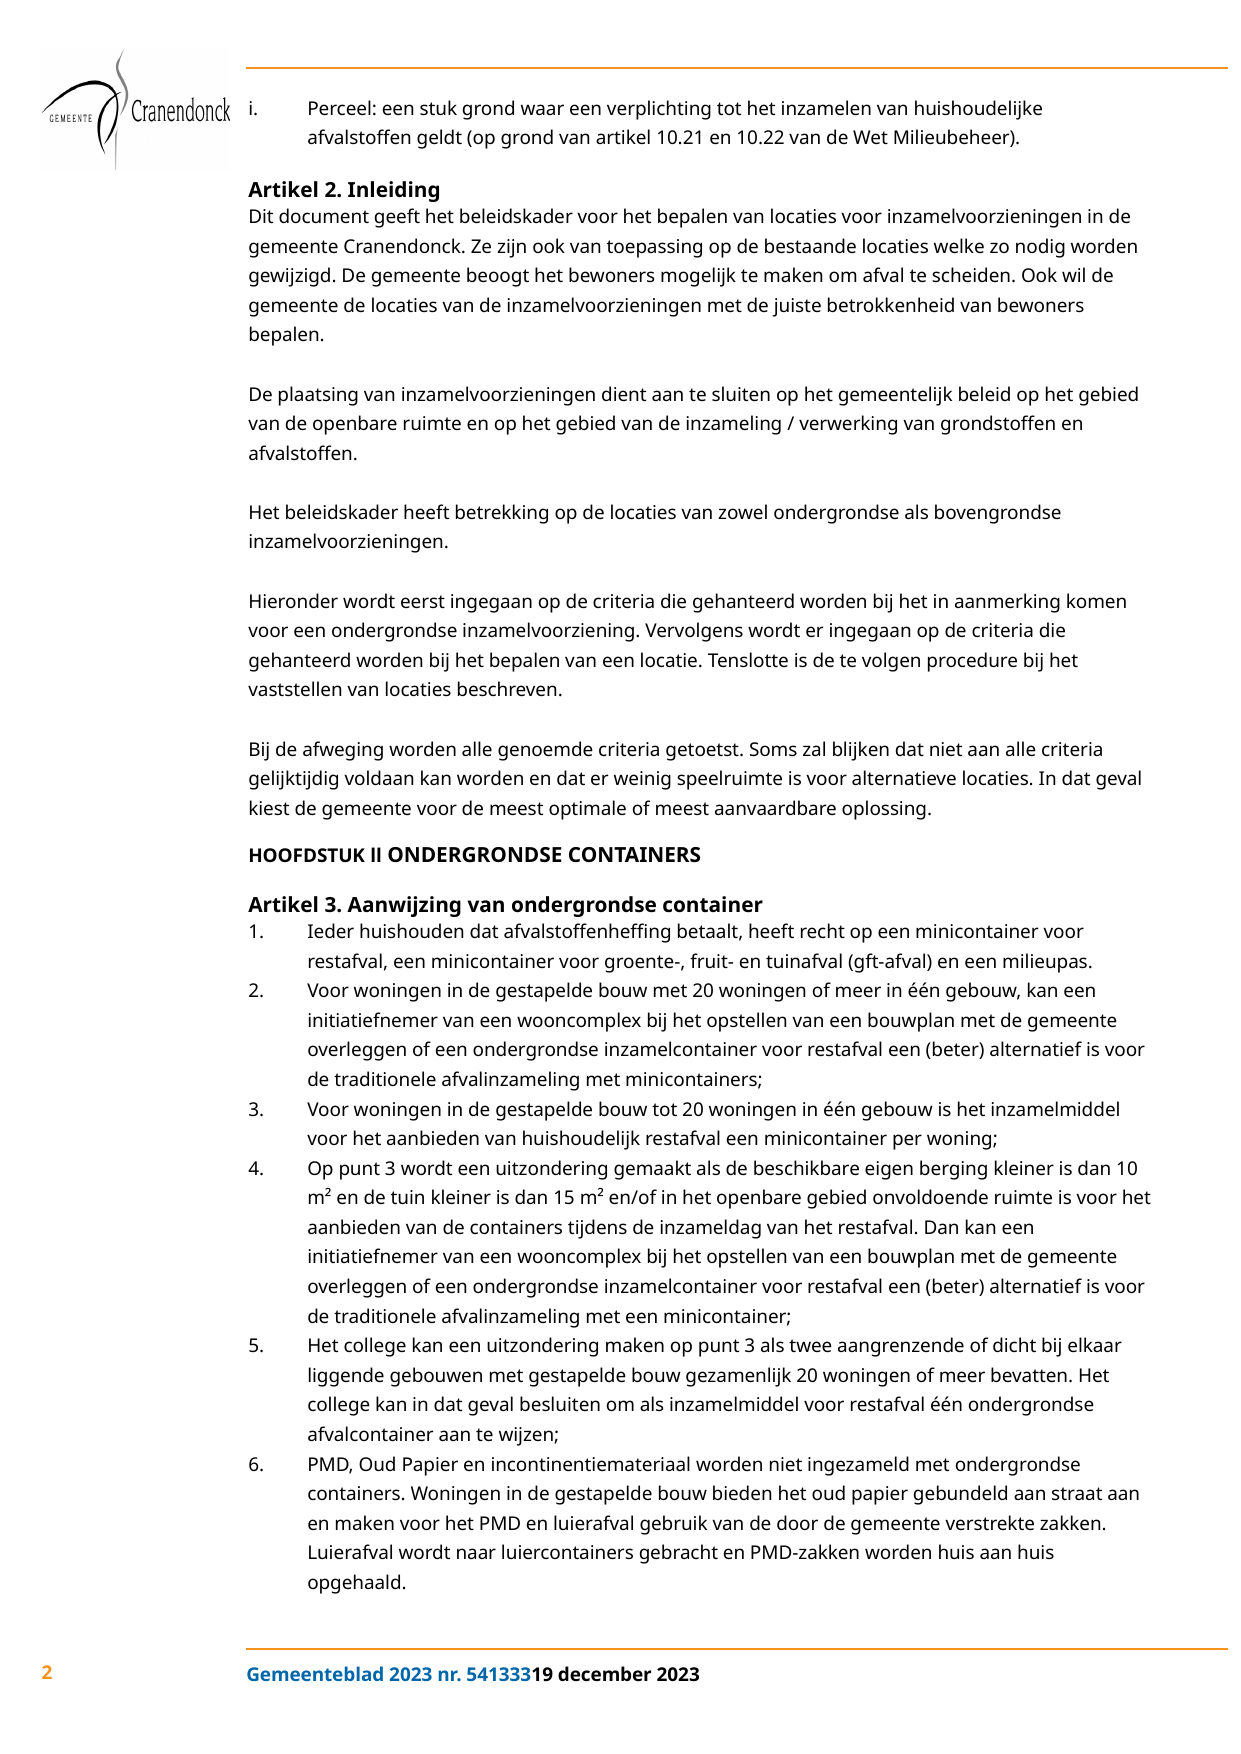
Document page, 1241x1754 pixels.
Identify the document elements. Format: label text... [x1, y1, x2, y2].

text Bij de afweging worden alle genoemde criteria getoetst. Soms zal blijken dat niet aan alle criteria gelijktijdig voldaan kan worden en dat er weinig speelruimte is voor alternatieve locaties. In dat geval kiest de gemeente voor de meest optimale of meest aanvaardbare oplossing. [248, 736, 1152, 821]
list Voor woningen in de gestapelde bouw tot 20 woningen in één gebouw is het inzamelmiddel voor het aanbieden van huishoudelijk restafval een minicontainer per woning; [248, 1096, 1152, 1151]
list Het college kan een uitzondering maken op punt 3 als twee aangrenzende of dicht bij elkaar liggende gebouwen met gestapelde bouw gezamenlijk 20 woningen of meer bevatten. Het college kan in dat geval besluiten om als inzamelmiddel voor restafval één ondergrondse afvalcontainer aan te wijzen; [248, 1332, 1152, 1447]
list Perceel: een stuk grond waar een verplichting tot het inzamelen van huishoudelijke afvalstoffen geldt (op grond van artikel 10.21 en 10.22 van de Wet Milieubeheer). [248, 95, 1152, 150]
text Dit document geeft het beleidskader voor het bepalen van locaties voor inzamelvoorzieningen in de gemeente Cranendonck. Ze zijn ook van toepassing op de bestaande locaties welke zo nodig worden gewijzigd. De gemeente beoogt het bewoners mogelijk te maken om afval te scheiden. Ook wil de gemeente de locaties van de inzamelvoorzieningen met de juiste betrokkenheid van bewoners bepalen. [248, 203, 1152, 347]
list PMD, Oud Papier en incontinentiemateriaal worden niet ingezameld met ondergrondse containers. Woningen in de gestapelde bouw bieden het oud papier gebundeld aan straat aan en maken voor het PMD en luierafval gebruik van de door de gemeente verstrekte zakken. Luierafval wordt naar luiercontainers gebracht en PMD-zakken worden huis aan huis opgehaald. [248, 1451, 1152, 1595]
list Voor woningen in de gestapelde bouw met 20 woningen of meer in één gebouw, kan een initiatiefnemer van een wooncomplex bij het opstellen van een bouwplan met de gemeente overleggen of een ondergrondse inzamelcontainer voor restafval een (beter) alternatief is voor de traditionele afvalinzameling met minicontainers; [248, 977, 1152, 1092]
text Het beleidskader heeft betrekking op de locaties van zowel ondergrondse als bovengrondse inzamelvoorzieningen. [248, 499, 1152, 554]
text De plaatsing van inzamelvoorzieningen dient aan te sluiten op het gemeentelijk beleid op het gebied van de openbare ruimte en op het gebied van de inzameling / verwerking van grondstoffen en afvalstoffen. [248, 381, 1152, 466]
text Hieronder wordt eerst ingegaan op de criteria die gehanteerd worden bij het in aanmerking komen voor een ondergrondse inzamelvoorziening. Vervolgens wordt er ingegaan op de criteria die gehanteerd worden bij het bepalen van een locatie. Tenslotte is de te volgen procedure bij het vaststellen van locaties beschreven. [248, 588, 1152, 702]
text HOOFDSTUK ll ONDERGRONDSE CONTAINERS [248, 841, 1152, 869]
picture [41, 47, 231, 172]
list Ieder huishouden dat afvalstoffenheffing betaalt, heeft recht op een minicontainer voor restafval, een minicontainer voor groente-, fruit- en tuinafval (gft-afval) en een milieupas. [248, 918, 1152, 973]
list Op punt 3 wordt een uitzondering gemaakt als de beschikbare eigen berging kleiner is dan 10 m² en de tuin kleiner is dan 15 m² en/of in het openbare gebied onvoldoende ruimte is voor het aanbieden van de containers tijdens de inzameldag van het restafval. Dan kan een initiatiefnemer van een wooncomplex bij het opstellen van een bouwplan met de gemeente overleggen of een ondergrondse inzamelcontainer voor restafval een (beter) alternatief is voor de traditionele afvalinzameling met een minicontainer; [248, 1155, 1152, 1328]
text Artikel 2. Inleiding [248, 175, 1152, 203]
text Artikel 3. Aanwijzing van ondergrondse container [248, 890, 1152, 918]
